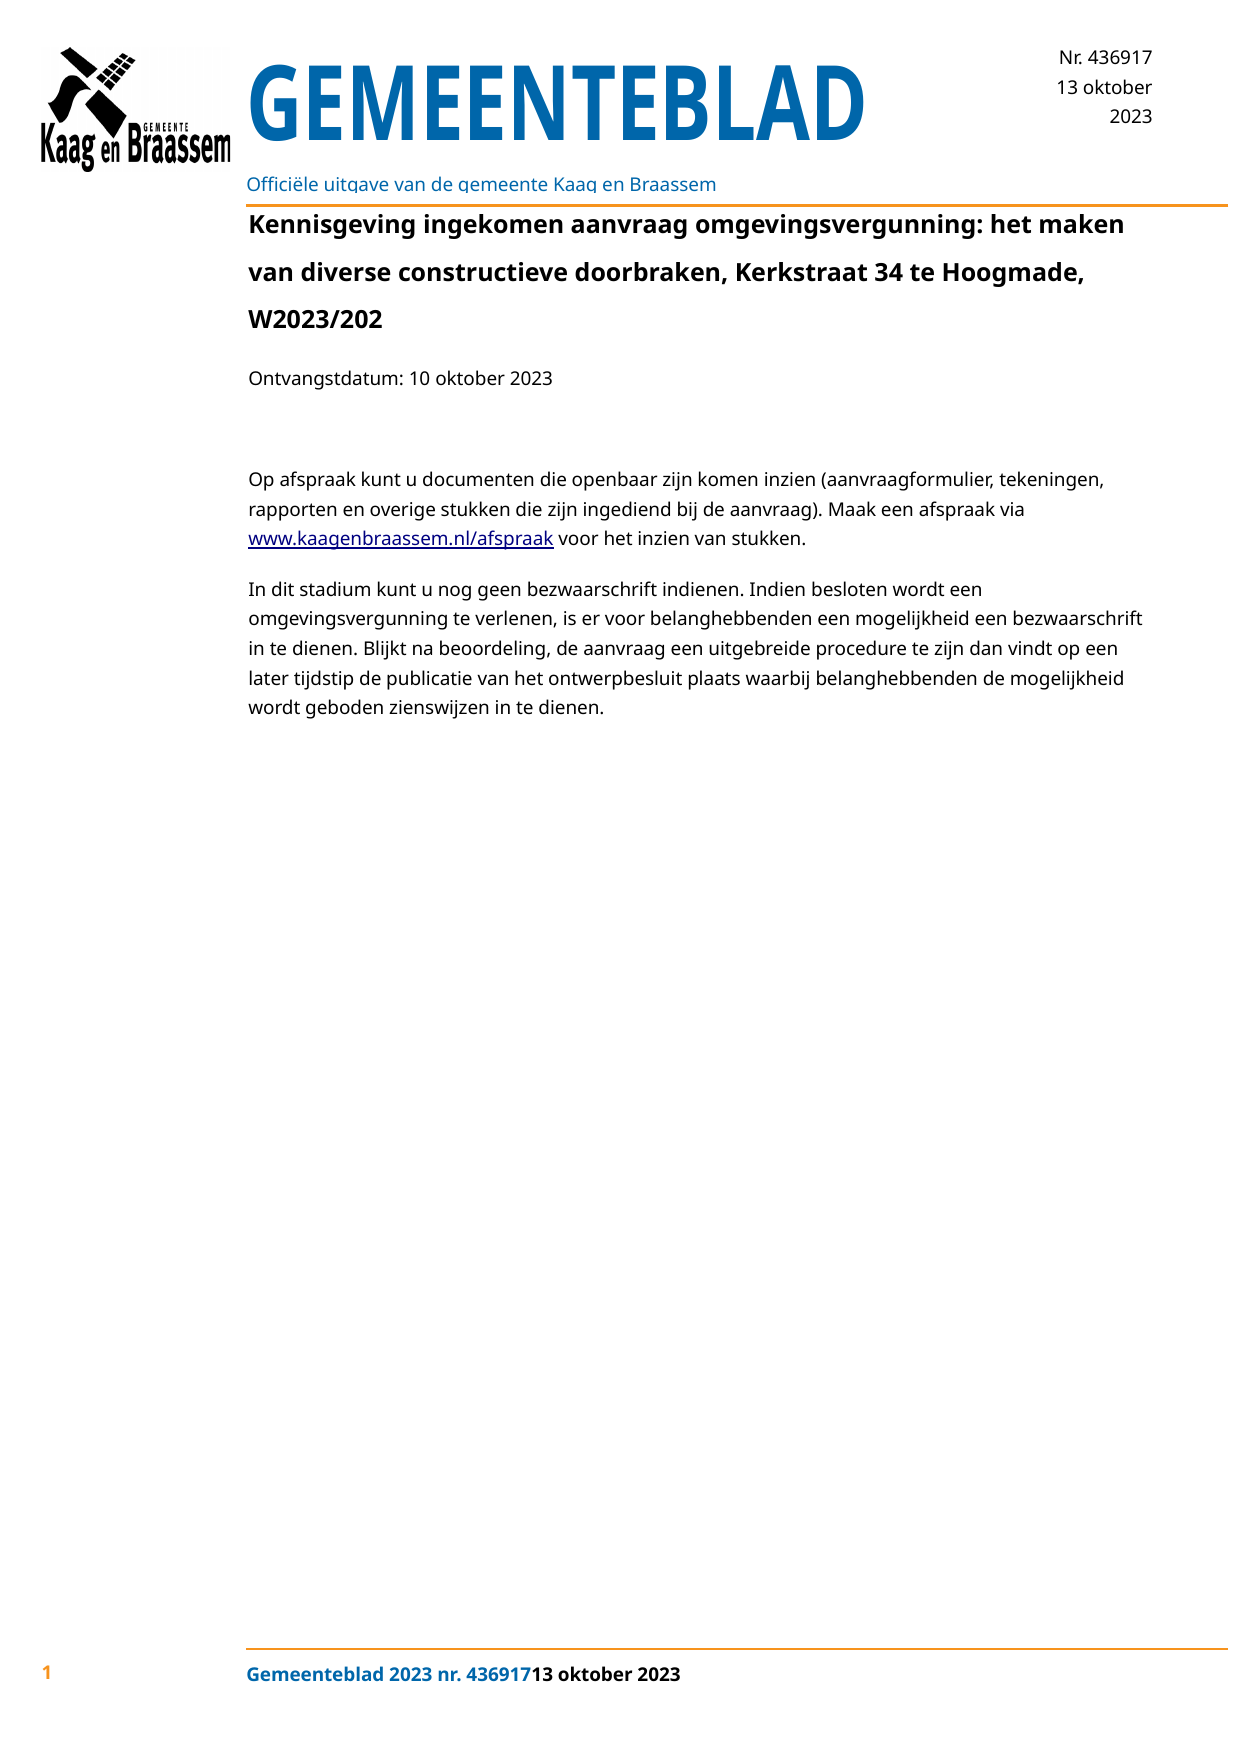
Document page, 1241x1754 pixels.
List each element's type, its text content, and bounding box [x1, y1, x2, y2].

picture [41, 47, 231, 172]
text Op afspraak kunt u documenten die openbaar zijn komen inzien (aanvraagformulier, tekeningen, rapporten en overige stukken die zijn ingediend bij de aanvraag). Maak een afspraak via www.kaagenbraassem.nl/afspraak voor het inzien van stukken. [248, 466, 1152, 551]
text In dit stadium kunt u nog geen bezwaarschrift indienen. Indien besloten wordt een omgevingsvergunning te verlenen, is er voor belanghebbenden een mogelijkheid een bezwaarschrift in te dienen. Blijkt na beoordeling, de aanvraag een uitgebreide procedure te zijn dan vindt op een later tijdstip de publicatie van het ontwerpbesluit plaats waarbij belanghebbenden de mogelijkheid wordt geboden zienswijzen in te dienen. [248, 576, 1152, 720]
text Kennisgeving ingekomen aanvraag omgevingsvergunning: het maken van diverse constructieve doorbraken, Kerkstraat 34 te Hoogmade, W2023/202 [248, 207, 1152, 336]
text Ontvangstdatum: 10 oktober 2023 [248, 366, 1152, 391]
